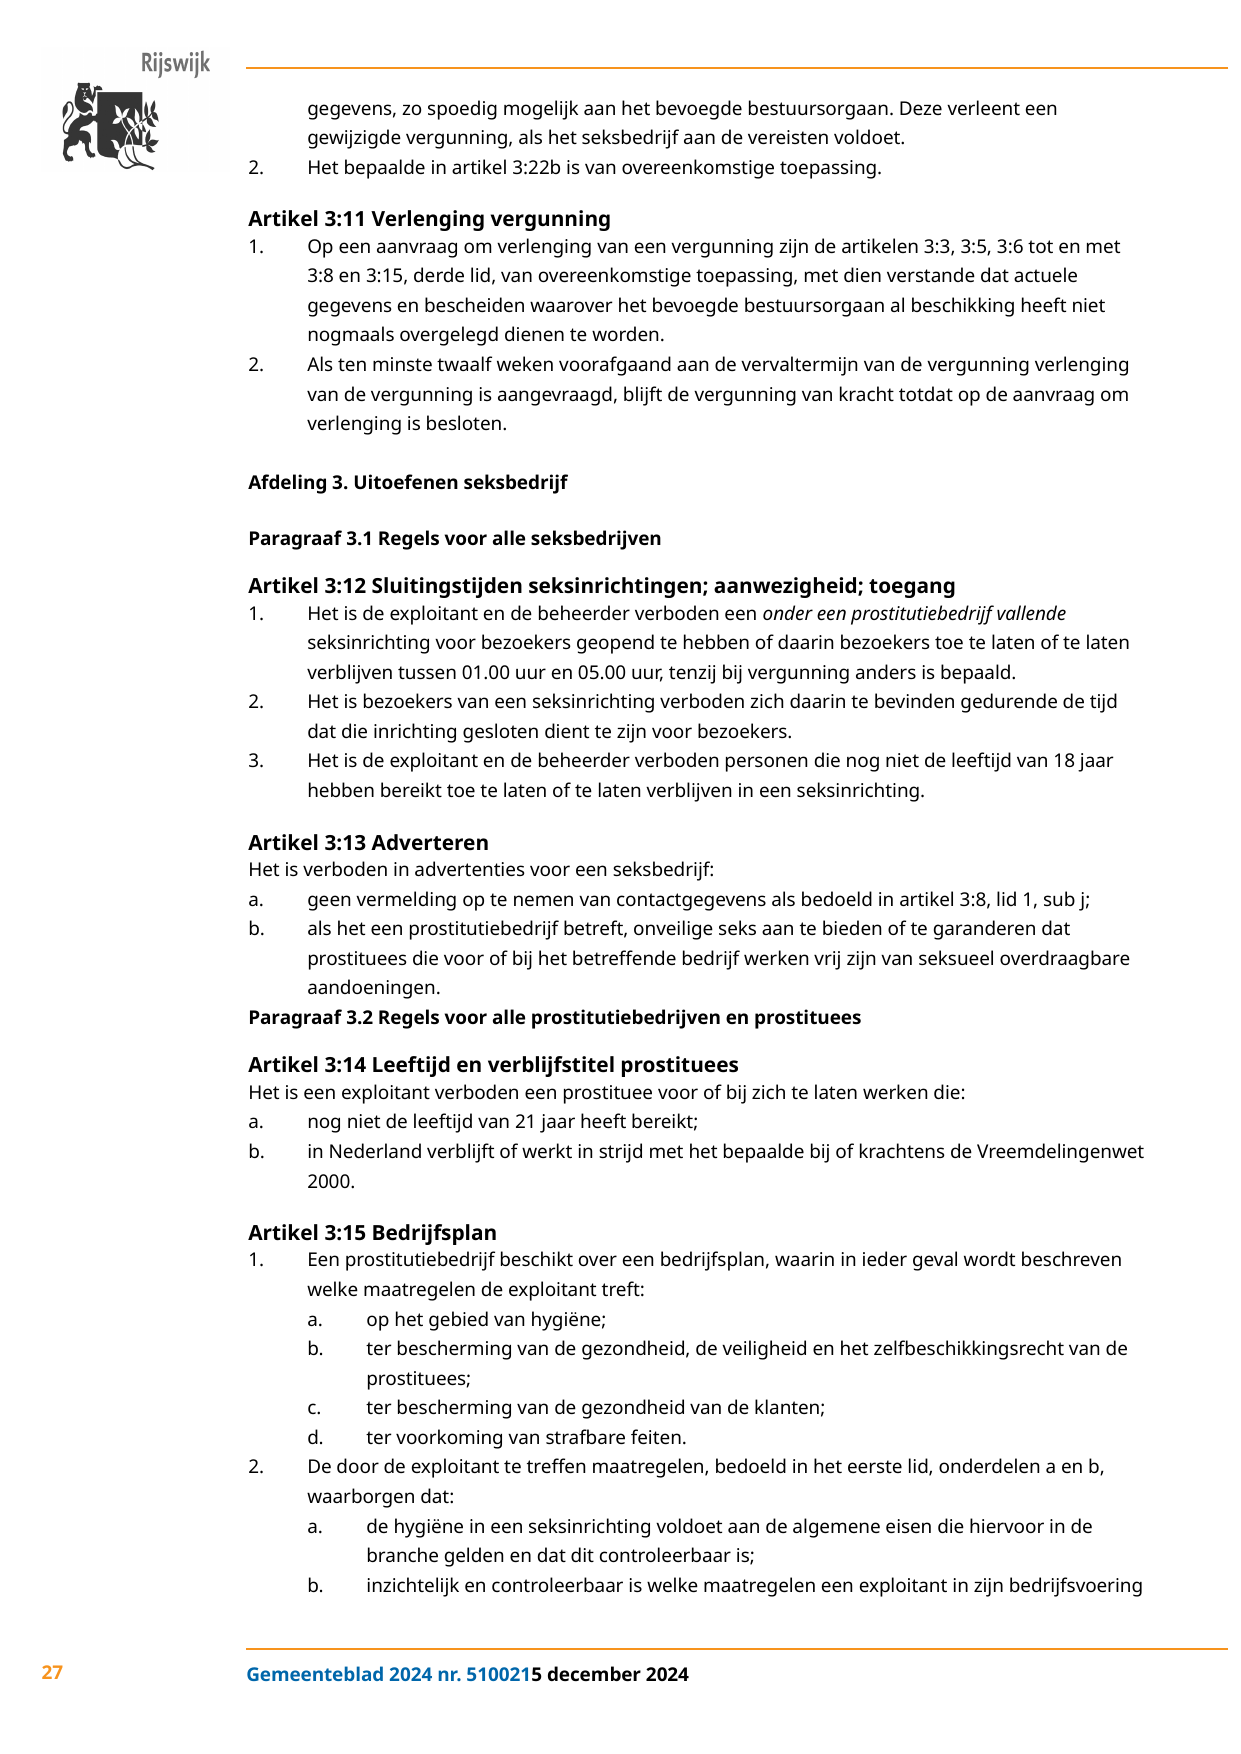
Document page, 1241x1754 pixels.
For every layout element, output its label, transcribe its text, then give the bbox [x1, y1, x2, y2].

text Artikel 3:11 Verlenging vergunning [248, 204, 1152, 233]
list de hygiëne in een seksinrichting voldoet aan de algemene eisen die hiervoor in de branche gelden en dat dit controleerbaar is; [307, 1513, 1152, 1568]
text Het is een exploitant verboden een prostituee voor of bij zich te laten werken die: [248, 1079, 1152, 1105]
list nog niet de leeftijd van 21 jaar heeft bereikt; [248, 1109, 1152, 1134]
text Afdeling 3. Uitoefenen seksbedrijf [248, 469, 1152, 495]
list De door de exploitant te treffen maatregelen, bedoeld in het eerste lid, onderdelen a en b, waarborgen dat: [248, 1454, 1152, 1509]
text Artikel 3:13 Adverteren [248, 828, 1152, 856]
picture [41, 47, 231, 172]
list Als ten minste twaalf weken voorafgaand aan de vervaltermijn van de vergunning verlenging van de vergunning is aangevraagd, blijft de vergunning van kracht totdat op de aanvraag om verlenging is besloten. [248, 351, 1152, 436]
list in Nederland verblijft of werkt in strijd met het bepaalde bij of krachtens de Vreemdelingenwet 2000. [248, 1138, 1152, 1193]
text Artikel 3:14 Leeftijd en verblijfstitel prostituees [248, 1051, 1152, 1079]
text Het is verboden in advertenties voor een seksbedrijf: [248, 856, 1152, 882]
list Het is de exploitant en de beheerder verboden een onder een prostitutiebedrijf vallende seksinrichting voor bezoekers geopend te hebben of daarin bezoekers toe te laten of te laten verblijven tussen 01.00 uur en 05.00 uur, tenzij bij vergunning anders is bepaald. [248, 600, 1152, 685]
list geen vermelding op te nemen van contactgegevens als bedoeld in artikel 3:8, lid 1, sub j; [248, 886, 1152, 911]
list als het een prostitutiebedrijf betreft, onveilige seks aan te bieden of te garanderen dat prostituees die voor of bij het betreffende bedrijf werken vrij zijn van seksueel overdraagbare aandoeningen. [248, 915, 1152, 1000]
text Paragraaf 3.2 Regels voor alle prostitutiebedrijven en prostituees [248, 1004, 1152, 1030]
list Op een aanvraag om verlenging van een vergunning zijn de artikelen 3:3, 3:5, 3:6 tot en met 3:8 en 3:15, derde lid, van overeenkomstige toepassing, met dien verstande dat actuele gegevens en bescheiden waarover het bevoegde bestuursorgaan al beschikking heeft niet nogmaals overgelegd dienen te worden. [248, 233, 1152, 347]
text Paragraaf 3.1 Regels voor alle seksbedrijven [248, 525, 1152, 551]
list ter voorkoming van strafbare feiten. [307, 1424, 1152, 1450]
list op het gebied van hygiëne; [307, 1306, 1152, 1332]
list Het is bezoekers van een seksinrichting verboden zich daarin te bevinden gedurende de tijd dat die inrichting gesloten dient te zijn voor bezoekers. [248, 688, 1152, 744]
list Een prostitutiebedrijf beschikt over een bedrijfsplan, waarin in ieder geval wordt beschreven welke maatregelen de exploitant treft: [248, 1247, 1152, 1302]
text Artikel 3:15 Bedrijfsplan [248, 1218, 1152, 1247]
list ter bescherming van de gezondheid van de klanten; [307, 1394, 1152, 1420]
list gegevens, zo spoedig mogelijk aan het bevoegde bestuursorgaan. Deze verleent een gewijzigde vergunning, als het seksbedrijf aan de vereisten voldoet. [248, 95, 1152, 150]
text Artikel 3:12 Sluitingstijden seksinrichtingen; aanwezigheid; toegang [248, 571, 1152, 600]
list inzichtelijk en controleerbaar is welke maatregelen een exploitant in zijn bedrijfsvoering [307, 1572, 1152, 1598]
list Het bepaalde in artikel 3:22b is van overeenkomstige toepassing. [248, 154, 1152, 180]
list Het is de exploitant en de beheerder verboden personen die nog niet de leeftijd van 18 jaar hebben bereikt toe te laten of te laten verblijven in een seksinrichting. [248, 748, 1152, 803]
list ter bescherming van de gezondheid, de veiligheid en het zelfbeschikkingsrecht van de prostituees; [307, 1335, 1152, 1391]
